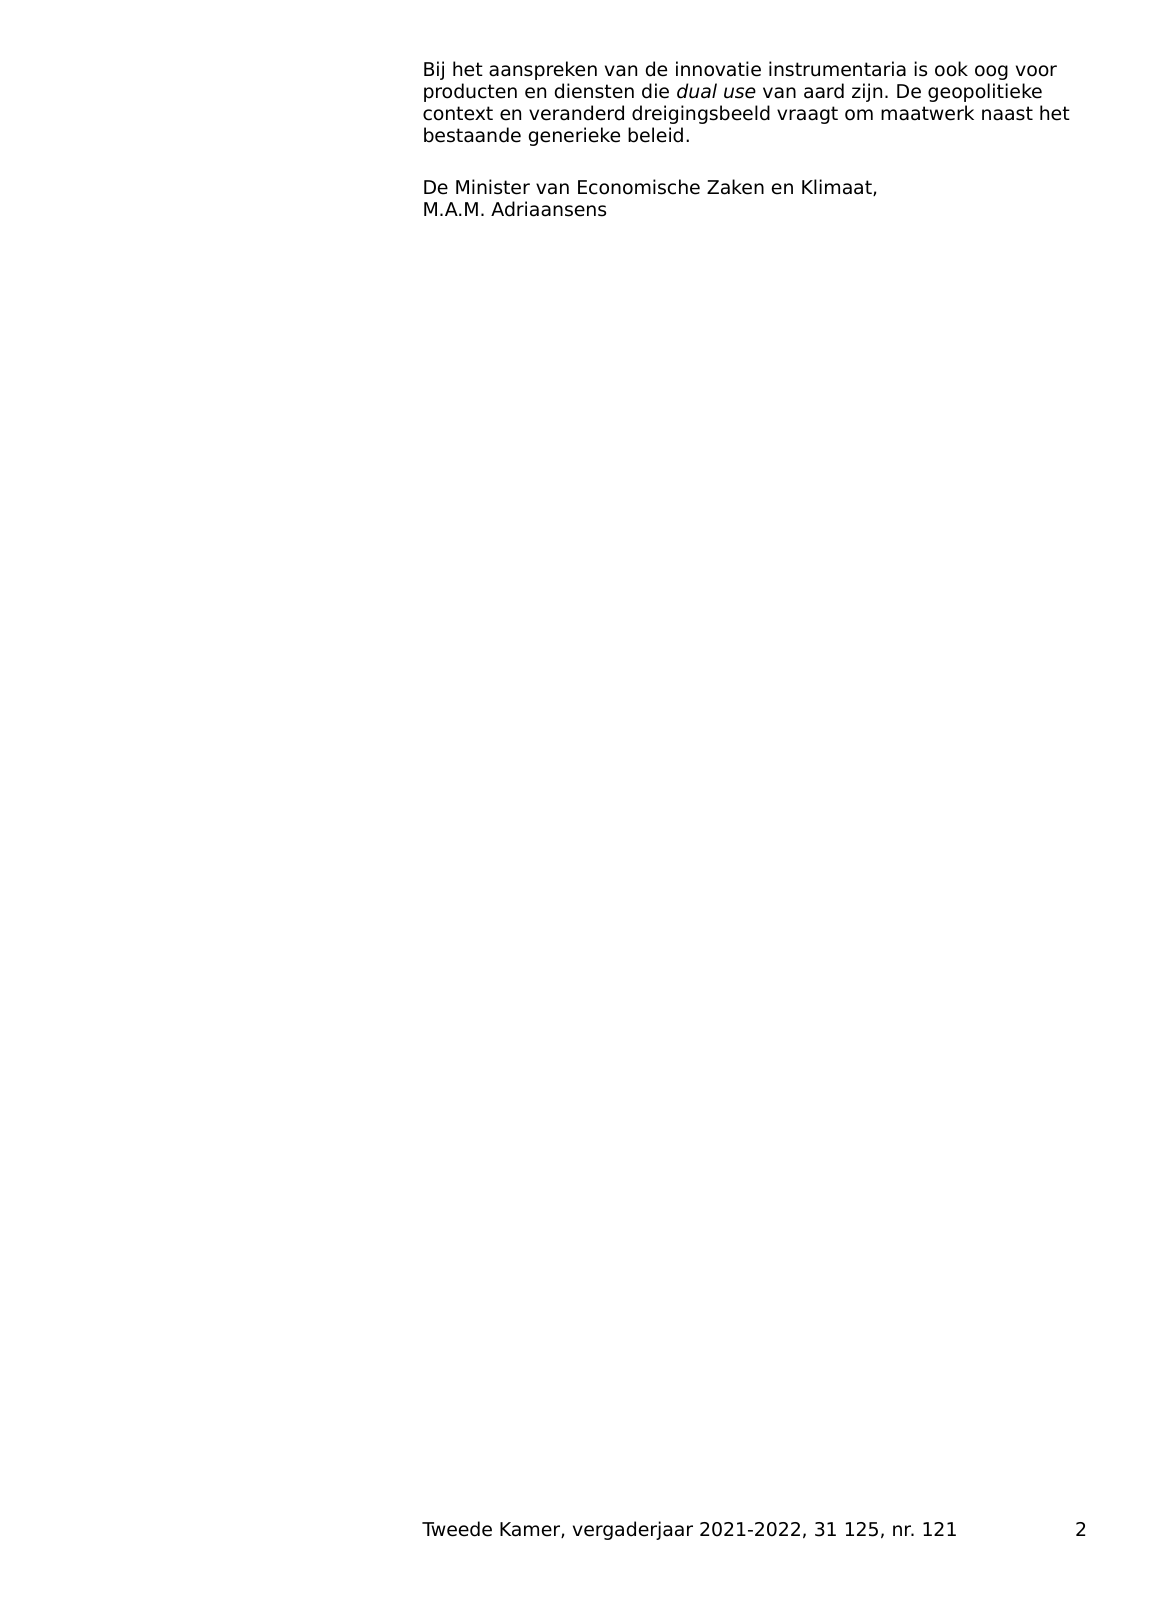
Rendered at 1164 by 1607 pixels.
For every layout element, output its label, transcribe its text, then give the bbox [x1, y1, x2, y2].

text De Minister van Economische Zaken en Klimaat, M.A.M. Adriaansens [422, 177, 1087, 221]
text Bij het aanspreken van de innovatie instrumentaria is ook oog voor producten en diensten die dual use van aard zijn. De geopolitieke context en veranderd dreigingsbeeld vraagt om maatwerk naast het bestaande generieke beleid. [422, 59, 1087, 147]
